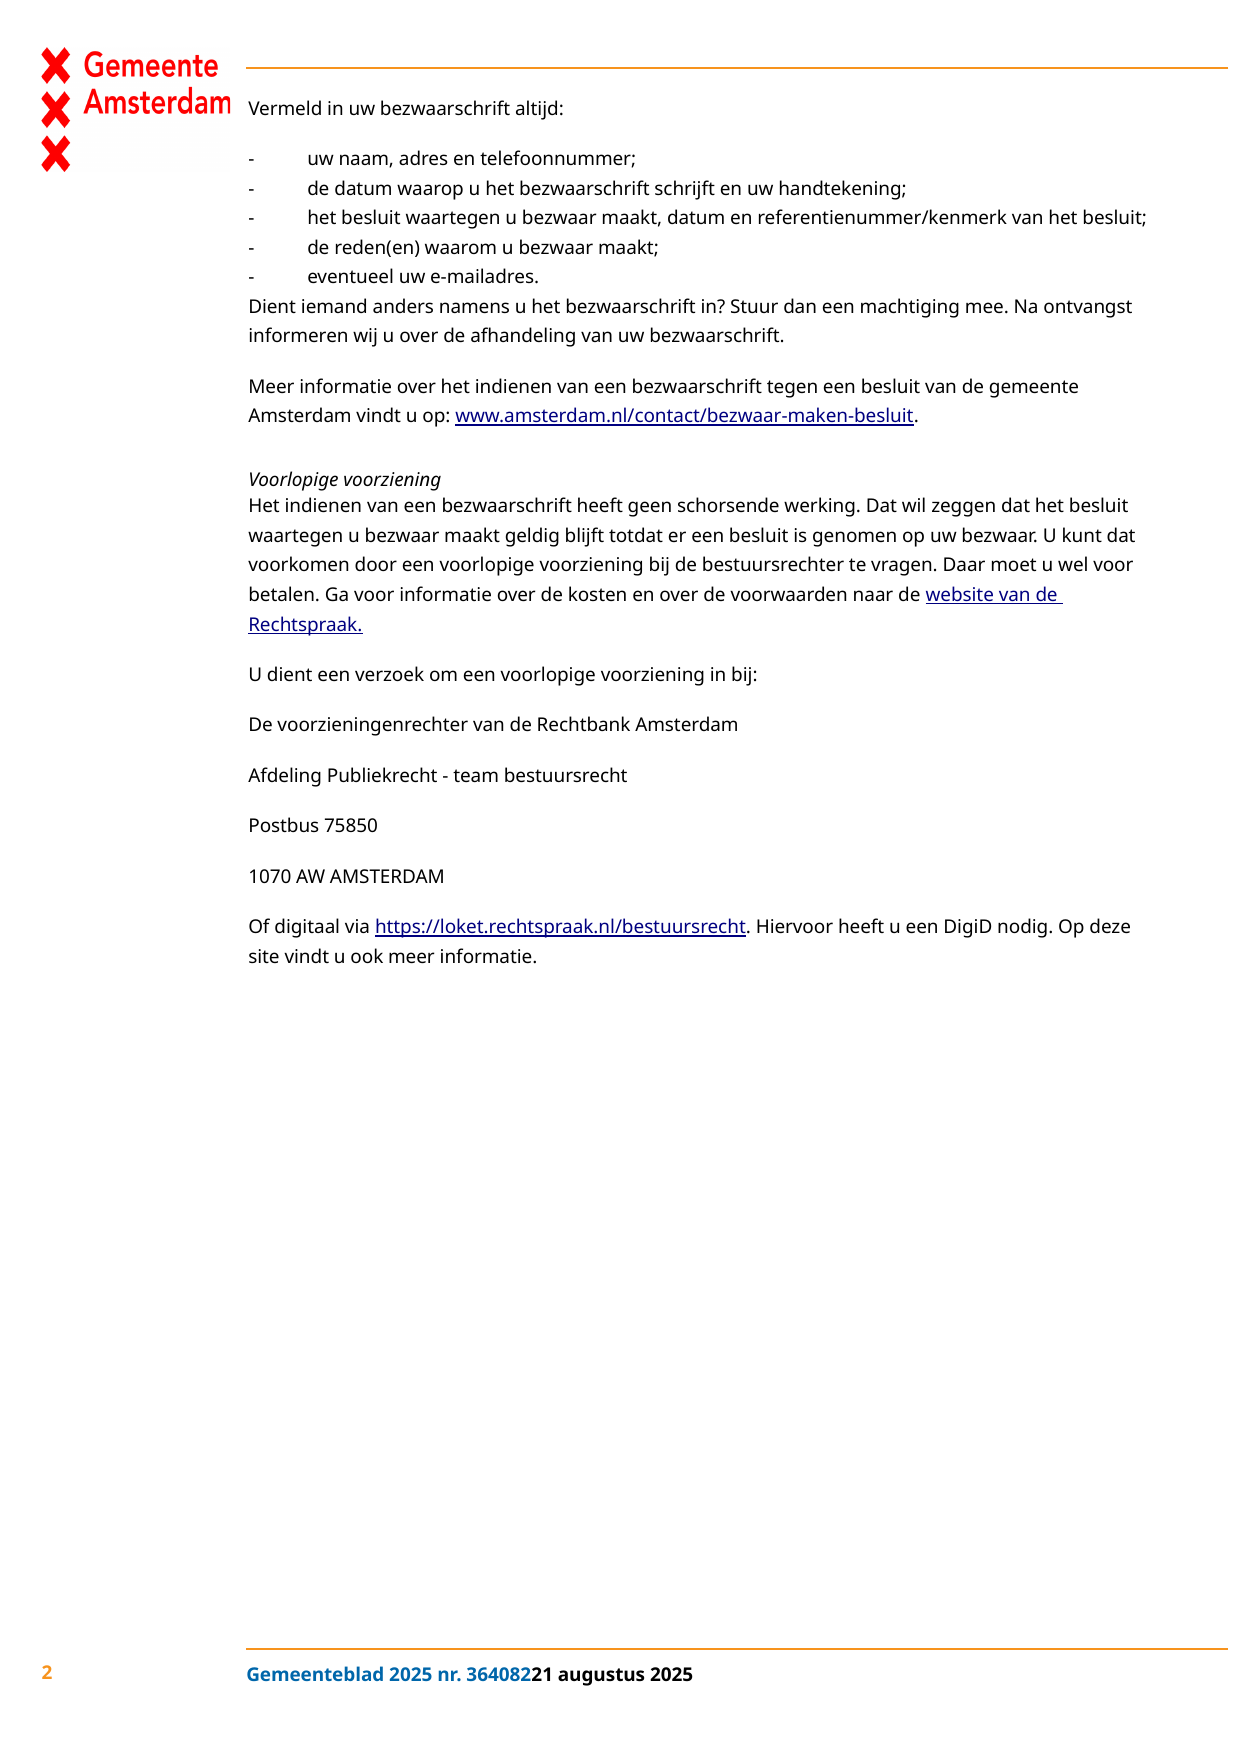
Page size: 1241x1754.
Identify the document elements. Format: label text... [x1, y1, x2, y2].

text Meer informatie over het indienen van een bezwaarschrift tegen een besluit van de gemeente Amsterdam vindt u op: www.amsterdam.nl/contact/bezwaar-maken-besluit. [248, 373, 1152, 428]
text Vermeld in uw bezwaarschrift altijd: [248, 95, 1152, 121]
list het besluit waartegen u bezwaar maakt, datum en referentienummer/kenmerk van het besluit; [248, 204, 1152, 230]
text Voorlopige voorziening [248, 467, 1152, 492]
list de datum waarop u het bezwaarschrift schrijft en uw handtekening; [248, 175, 1152, 201]
text De voorzieningenrechter van de Rechtbank Amsterdam [248, 712, 1152, 737]
text U dient een verzoek om een voorlopige voorziening in bij: [248, 661, 1152, 687]
text 1070 AW AMSTERDAM [248, 863, 1152, 888]
list uw naam, adres en telefoonnummer; [248, 145, 1152, 171]
list eventueel uw e-mailadres. [248, 263, 1152, 289]
text Postbus 75850 [248, 812, 1152, 838]
text Dient iemand anders namens u het bezwaarschrift in? Stuur dan een machtiging mee. Na ontvangst informeren wij u over de afhandeling van uw bezwaarschrift. [248, 293, 1152, 348]
picture [41, 47, 231, 172]
list de reden(en) waarom u bezwaar maakt; [248, 234, 1152, 260]
text Het indienen van een bezwaarschrift heeft geen schorsende werking. Dat wil zeggen dat het besluit waartegen u bezwaar maakt geldig blijft totdat er een besluit is genomen op uw bezwaar. U kunt dat voorkomen door een voorlopige voorziening bij de bestuursrechter te vragen. Daar moet u wel voor betalen. Ga voor informatie over de kosten en over de voorwaarden naar de website van de Rechtspraak. [248, 492, 1152, 636]
text Afdeling Publiekrecht - team bestuursrecht [248, 762, 1152, 788]
text Of digitaal via https://loket.rechtspraak.nl/bestuursrecht. Hiervoor heeft u een DigiD nodig. Op deze site vindt u ook meer informatie. [248, 913, 1152, 968]
